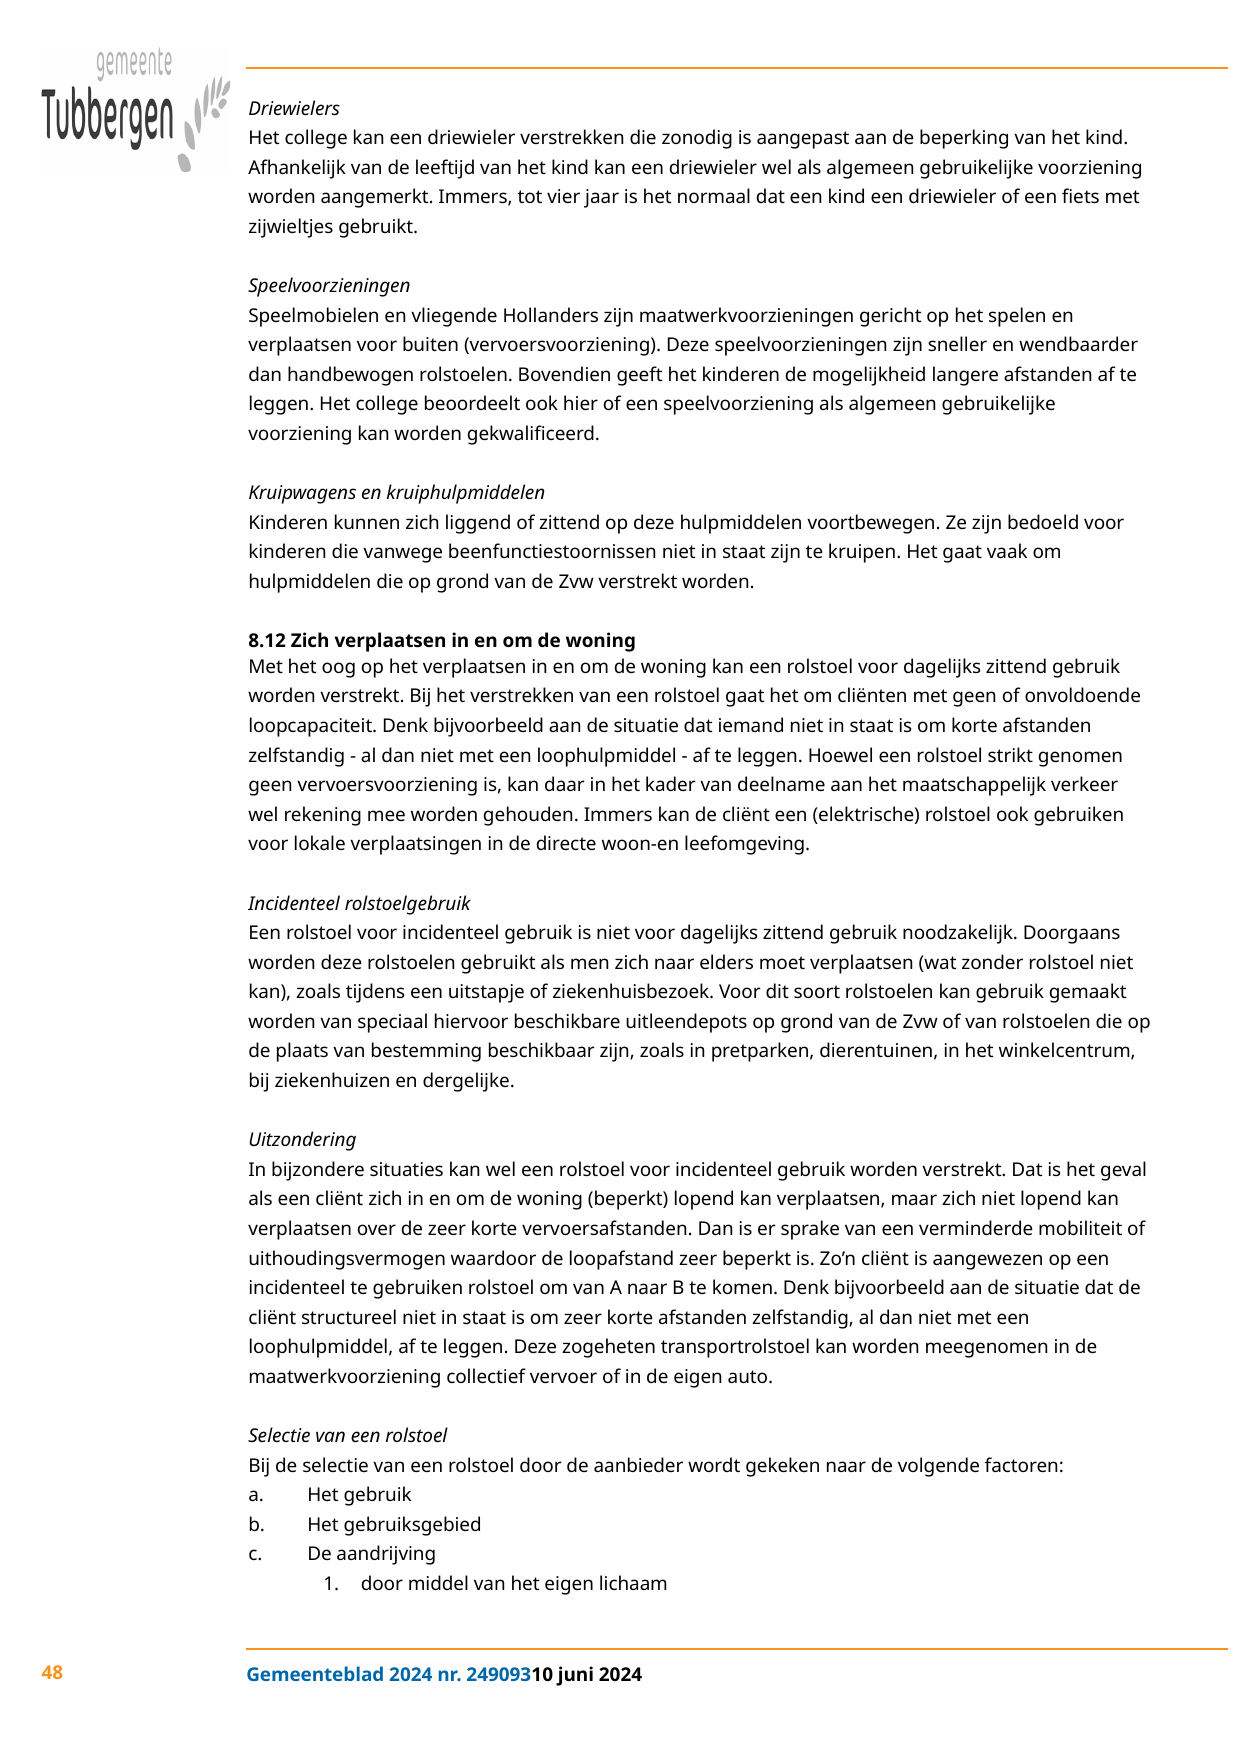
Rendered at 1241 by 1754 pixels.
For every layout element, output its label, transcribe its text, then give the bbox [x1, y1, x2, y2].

list De aandrijving [248, 1541, 1152, 1566]
text Kinderen kunnen zich liggend of zittend op deze hulpmiddelen voortbewegen. Ze zijn bedoeld voor kinderen die vanwege beenfunctiestoornissen niet in staat zijn te kruipen. Het gaat vaak om hulpmiddelen die op grond van de Zvw verstrekt worden. [248, 509, 1152, 594]
text Driewielers [248, 95, 1152, 121]
text In bijzondere situaties kan wel een rolstoel voor incidenteel gebruik worden verstrekt. Dat is het geval als een cliënt zich in en om de woning (beperkt) lopend kan verplaatsen, maar zich niet lopend kan verplaatsen over de zeer korte vervoersafstanden. Dan is er sprake van een verminderde mobiliteit of uithoudingsvermogen waardoor de loopafstand zeer beperkt is. Zo’n cliënt is aangewezen op een incidenteel te gebruiken rolstoel om van A naar B te komen. Denk bijvoorbeeld aan de situatie dat de cliënt structureel niet in staat is om zeer korte afstanden zelfstandig, al dan niet met een loophulpmiddel, af te leggen. Deze zogeheten transportrolstoel kan worden meegenomen in de maatwerkvoorziening collectief vervoer of in de eigen auto. [248, 1156, 1152, 1389]
text 8.12 Zich verplaatsen in en om de woning [248, 627, 1152, 653]
text Het college kan een driewieler verstrekken die zonodig is aangepast aan de beperking van het kind. Afhankelijk van de leeftijd van het kind kan een driewieler wel als algemeen gebruikelijke voorziening worden aangemerkt. Immers, tot vier jaar is het normaal dat een kind een driewieler of een fiets met zijwieltjes gebruikt. [248, 124, 1152, 239]
text Kruipwagens en kruiphulpmiddelen [248, 479, 1152, 505]
text Bij de selectie van een rolstoel door de aanbieder wordt gekeken naar de volgende factoren: [248, 1452, 1152, 1477]
text Met het oog op het verplaatsen in en om de woning kan een rolstoel voor dagelijks zittend gebruik worden verstrekt. Bij het verstrekken van een rolstoel gaat het om cliënten met geen of onvoldoende loopcapaciteit. Denk bijvoorbeeld aan de situatie dat iemand niet in staat is om korte afstanden zelfstandig - al dan niet met een loophulpmiddel - af te leggen. Hoewel een rolstoel strikt genomen geen vervoersvoorziening is, kan daar in het kader van deelname aan het maatschappelijk verkeer wel rekening mee worden gehouden. Immers kan de cliënt een (elektrische) rolstoel ook gebruiken voor lokale verplaatsingen in de directe woon-en leefomgeving. [248, 653, 1152, 856]
list door middel van het eigen lichaam [323, 1570, 1152, 1596]
list Het gebruik [248, 1481, 1152, 1507]
text Speelvoorzieningen [248, 272, 1152, 298]
text Uitzondering [248, 1126, 1152, 1152]
text Incidenteel rolstoelgebruik [248, 890, 1152, 915]
text Selectie van een rolstoel [248, 1422, 1152, 1448]
text Speelmobielen en vliegende Hollanders zijn maatwerkvoorzieningen gericht op het spelen en verplaatsen voor buiten (vervoersvoorziening). Deze speelvoorzieningen zijn sneller en wendbaarder dan handbewogen rolstoelen. Bovendien geeft het kinderen de mogelijkheid langere afstanden af te leggen. Het college beoordeelt ook hier of een speelvoorziening als algemeen gebruikelijke voorziening kan worden gekwalificeerd. [248, 302, 1152, 446]
text Een rolstoel voor incidenteel gebruik is niet voor dagelijks zittend gebruik noodzakelijk. Doorgaans worden deze rolstoelen gebruikt als men zich naar elders moet verplaatsen (wat zonder rolstoel niet kan), zoals tijdens een uitstapje of ziekenhuisbezoek. Voor dit soort rolstoelen kan gebruik gemaakt worden van speciaal hiervoor beschikbare uitleendepots op grond van de Zvw of van rolstoelen die op de plaats van bestemming beschikbaar zijn, zoals in pretparken, dierentuinen, in het winkelcentrum, bij ziekenhuizen en dergelijke. [248, 919, 1152, 1093]
picture [41, 47, 231, 172]
list Het gebruiksgebied [248, 1511, 1152, 1537]
